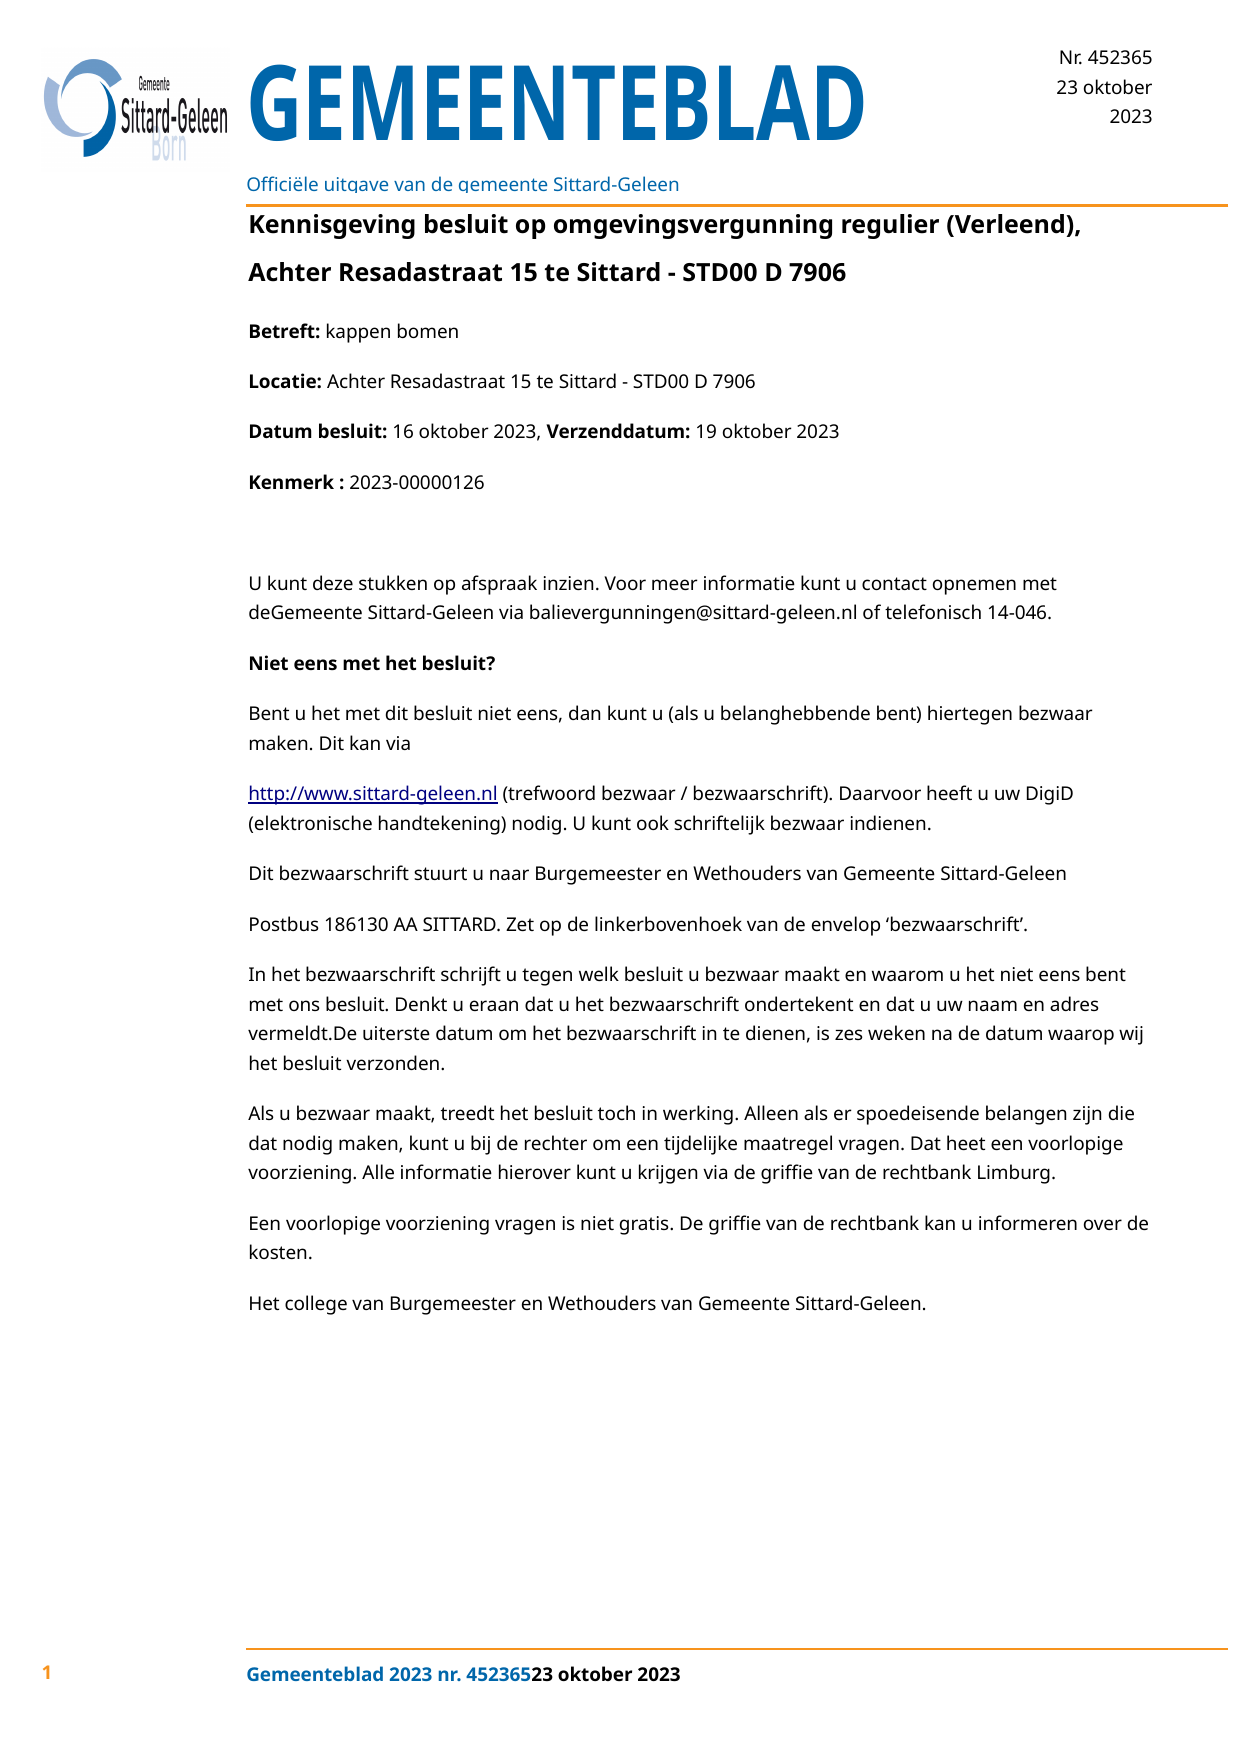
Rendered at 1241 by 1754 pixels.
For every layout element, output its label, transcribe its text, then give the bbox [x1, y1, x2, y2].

text Een voorlopige voorziening vragen is niet gratis. De griffie van de rechtbank kan u informeren over de kosten. [248, 1210, 1152, 1265]
text U kunt deze stukken op afspraak inzien. Voor meer informatie kunt u contact opnemen met deGemeente Sittard-Geleen via balievergunningen@sittard-geleen.nl of telefonisch 14-046. [248, 570, 1152, 625]
text Kennisgeving besluit op omgevingsvergunning regulier (Verleend), Achter Resadastraat 15 te Sittard - STD00 D 7906 [248, 207, 1152, 288]
text Dit bezwaarschrift stuurt u naar Burgemeester en Wethouders van Gemeente Sittard-Geleen [248, 860, 1152, 886]
text In het bezwaarschrift schrijft u tegen welk besluit u bezwaar maakt en waarom u het niet eens bent met ons besluit. Denkt u eraan dat u het bezwaarschrift ondertekent en dat u uw naam en adres vermeldt.De uiterste datum om het bezwaarschrift in te dienen, is zes weken na de datum waarop wij het besluit verzonden. [248, 961, 1152, 1076]
picture [41, 47, 231, 172]
text Postbus 186130 AA SITTARD. Zet op de linkerbovenhoek van de envelop ‘bezwaarschrift’. [248, 911, 1152, 937]
text Bent u het met dit besluit niet eens, dan kunt u (als u belanghebbende bent) hiertegen bezwaar maken. Dit kan via [248, 700, 1152, 756]
text Kenmerk : 2023-00000126 [248, 469, 1152, 495]
text Locatie: Achter Resadastraat 15 te Sittard - STD00 D 7906 [248, 368, 1152, 394]
text Datum besluit: 16 oktober 2023, Verzenddatum: 19 oktober 2023 [248, 419, 1152, 444]
text http://www.sittard-geleen.nl (trefwoord bezwaar / bezwaarschrift). Daarvoor heeft u uw DigiD (elektronische handtekening) nodig. U kunt ook schriftelijk bezwaar indienen. [248, 780, 1152, 836]
text Het college van Burgemeester en Wethouders van Gemeente Sittard-Geleen. [248, 1290, 1152, 1316]
text Niet eens met het besluit? [248, 650, 1152, 676]
text Als u bezwaar maakt, treedt het besluit toch in werking. Alleen als er spoedeisende belangen zijn die dat nodig maken, kunt u bij de rechter om een tijdelijke maatregel vragen. Dat heet een voorlopige voorziening. Alle informatie hierover kunt u krijgen via de griffie van de rechtbank Limburg. [248, 1100, 1152, 1185]
text Betreft: kappen bomen [248, 318, 1152, 344]
